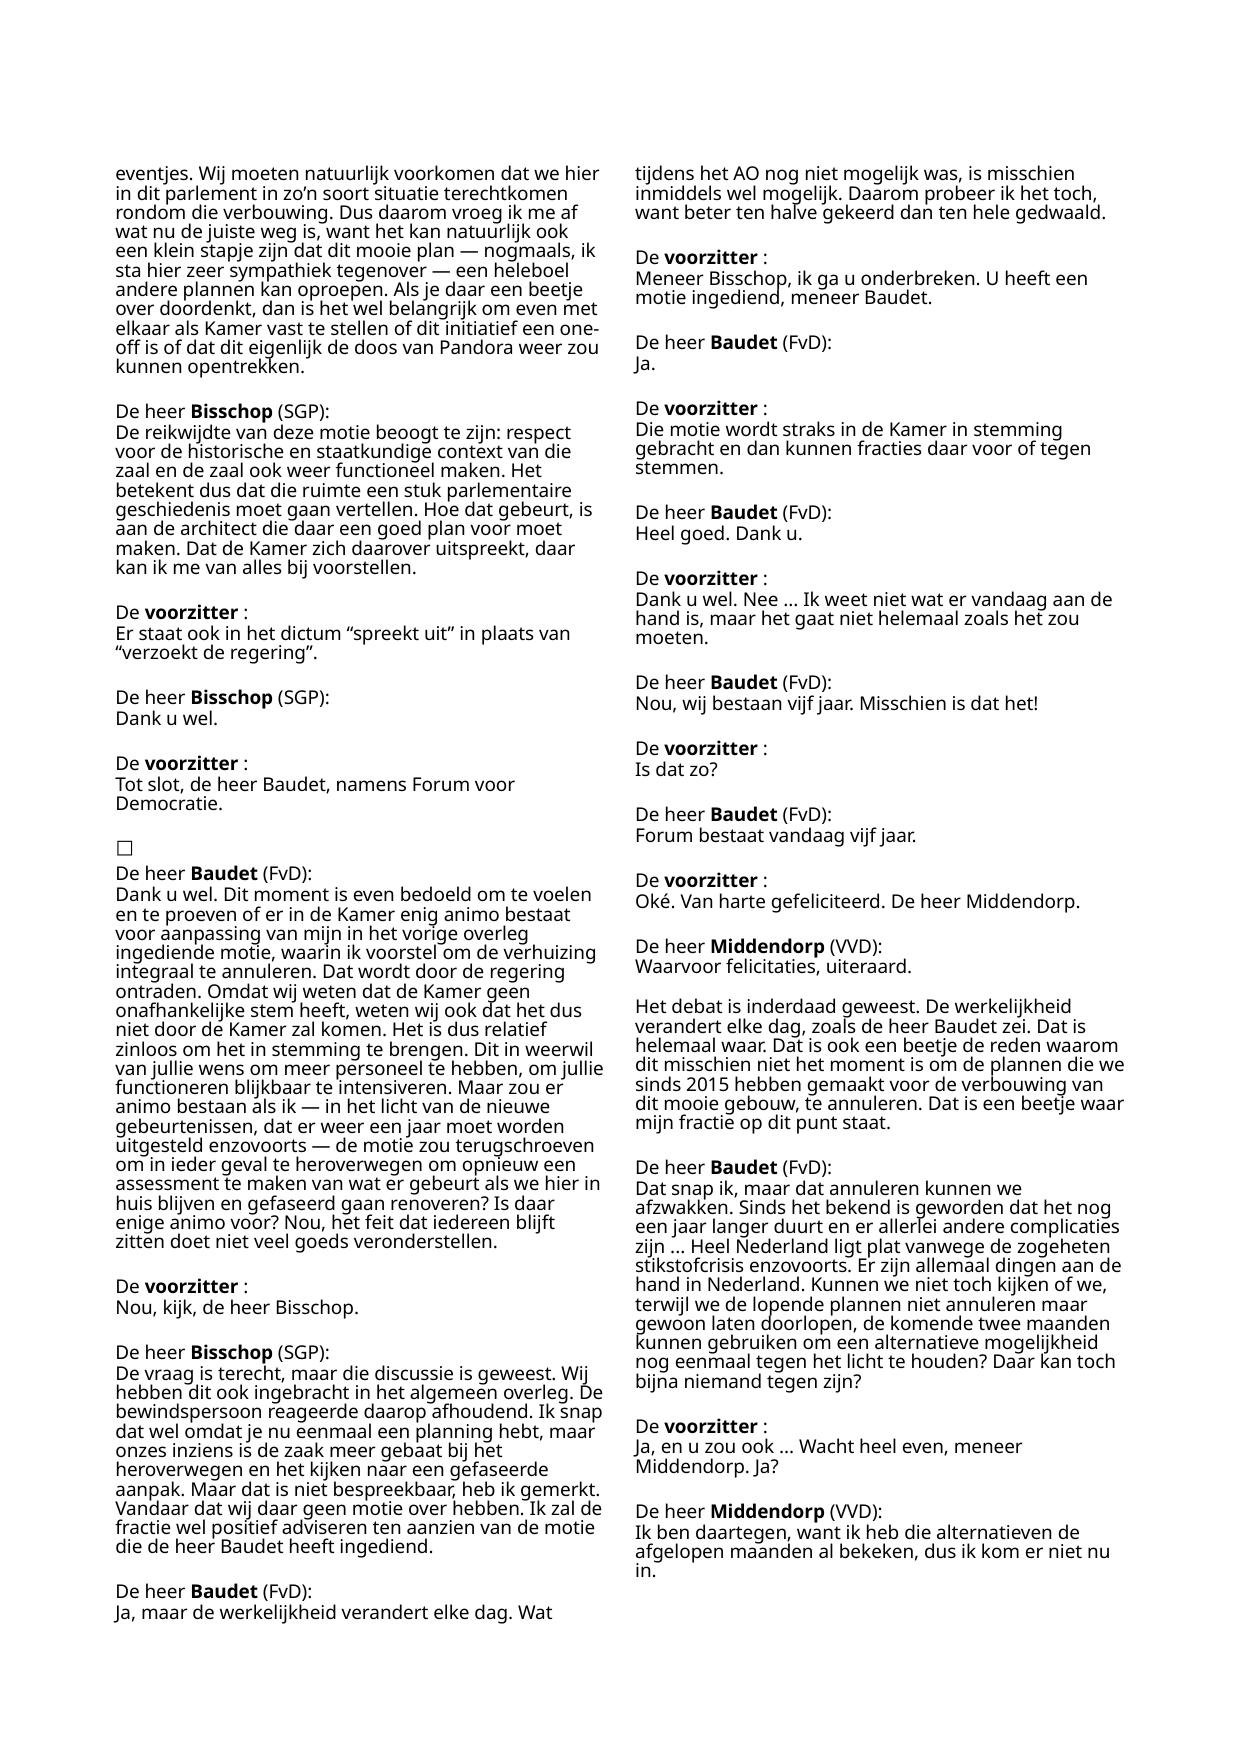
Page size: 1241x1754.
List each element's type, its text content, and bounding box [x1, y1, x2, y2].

text De voorzitter : [635, 867, 1125, 893]
text Waarvoor felicitaties, uiteraard. [635, 958, 1125, 978]
text De heer Baudet (FvD): [635, 669, 1125, 695]
text De heer Bisschop (SGP): [115, 398, 605, 424]
text Forum bestaat vandaag vijf jaar. [635, 827, 1125, 846]
text Tot slot, de heer Baudet, namens Forum voor Democratie. [115, 776, 605, 814]
text Meneer Bisschop, ik ga u onderbreken. U heeft een motie ingediend, meneer Baudet. [635, 270, 1125, 308]
text De voorzitter : [635, 244, 1125, 270]
text Nou, kijk, de heer Bisschop. [115, 1299, 605, 1318]
text tijdens het AO nog niet mogelijk was, is misschien inmiddels wel mogelijk. Daarom probeer ik het toch, want beter ten halve gekeerd dan ten hele gedwaald. [635, 165, 1125, 223]
text De voorzitter : [115, 1273, 605, 1299]
text De voorzitter : [635, 1413, 1125, 1438]
text ⬜ [115, 835, 605, 861]
text Dat snap ik, maar dat annuleren kunnen we afzwakken. Sinds het bekend is geworden dat het nog een jaar langer duurt en er allerlei andere complicaties zijn ... Heel Nederland ligt plat vanwege de zogeheten stikstofcrisis enzovoorts. Er zijn allemaal dingen aan de hand in Nederland. Kunnen we niet toch kijken of we, terwijl we de lopende plannen niet annuleren maar gewoon laten doorlopen, de komende twee maanden kunnen gebruiken om een alternatieve mogelijkheid nog eenmaal tegen het licht te houden? Daar kan toch bijna niemand tegen zijn? [635, 1180, 1125, 1392]
text Is dat zo? [635, 761, 1125, 780]
text Oké. Van harte gefeliciteerd. De heer Middendorp. [635, 893, 1125, 912]
text De heer Bisschop (SGP): [115, 684, 605, 710]
text De heer Middendorp (VVD): [635, 933, 1125, 958]
text Heel goed. Dank u. [635, 525, 1125, 544]
text Dank u wel. [115, 710, 605, 729]
text De voorzitter : [115, 750, 605, 776]
text De heer Baudet (FvD): [635, 1154, 1125, 1180]
text Ja, en u zou ook ... Wacht heel even, meneer Middendorp. Ja? [635, 1438, 1125, 1477]
text De heer Baudet (FvD): [635, 801, 1125, 827]
text De voorzitter : [635, 735, 1125, 761]
text De heer Baudet (FvD): [635, 499, 1125, 525]
text Ja. [635, 355, 1125, 374]
text De heer Middendorp (VVD): [635, 1498, 1125, 1524]
text De reikwijdte van deze motie beoogt te zijn: respect voor de historische en staatkundige context van die zaal en de zaal ook weer functioneel maken. Het betekent dus dat die ruimte een stuk parlementaire geschiedenis moet gaan vertellen. Hoe dat gebeurt, is aan de architect die daar een goed plan voor moet maken. Dat de Kamer zich daarover uitspreekt, daar kan ik me van alles bij voorstellen. [115, 424, 605, 578]
text Er staat ook in het dictum “spreekt uit” in plaats van “verzoekt de regering”. [115, 624, 605, 663]
text Ja, maar de werkelijkheid verandert elke dag. Wat [115, 1604, 605, 1623]
text Het debat is inderdaad geweest. De werkelijkheid verandert elke dag, zoals de heer Baudet zei. Dat is helemaal waar. Dat is ook een beetje de reden waarom dit misschien niet het moment is om de plannen die we sinds 2015 hebben gemaakt voor de verbouwing van dit mooie gebouw, te annuleren. Dat is een beetje waar mijn fractie op dit punt staat. [635, 998, 1125, 1133]
text De voorzitter : [635, 565, 1125, 591]
text De heer Bisschop (SGP): [115, 1339, 605, 1365]
text De heer Baudet (FvD): [635, 329, 1125, 355]
text Dank u wel. Nee ... Ik weet niet wat er vandaag aan de hand is, maar het gaat niet helemaal zoals het zou moeten. [635, 591, 1125, 649]
text Dank u wel. Dit moment is even bedoeld om te voelen en te proeven of er in de Kamer enig animo bestaat voor aanpassing van mijn in het vorige overleg ingediende motie, waarin ik voorstel om de verhuizing integraal te annuleren. Dat wordt door de regering ontraden. Omdat wij weten dat de Kamer geen onafhankelijke stem heeft, weten wij ook dat het dus niet door de Kamer zal komen. Het is dus relatief zinloos om het in stemming te brengen. Dit in weerwil van jullie wens om meer personeel te hebben, om jullie functioneren blijkbaar te intensiveren. Maar zou er animo bestaan als ik — in het licht van de nieuwe gebeurtenissen, dat er weer een jaar moet worden uitgesteld enzovoorts — de motie zou terugschroeven om in ieder geval te heroverwegen om opnieuw een assessment te maken van wat er gebeurt als we hier in huis blijven en gefaseerd gaan renoveren? Is daar enige animo voor? Nou, het feit dat iedereen blijft zitten doet niet veel goeds veronderstellen. [115, 886, 605, 1252]
text De heer Baudet (FvD): [115, 861, 605, 886]
text Ik ben daartegen, want ik heb die alternatieven de afgelopen maanden al bekeken, dus ik kom er niet nu in. [635, 1524, 1125, 1581]
text De heer Baudet (FvD): [115, 1578, 605, 1604]
text Nou, wij bestaan vijf jaar. Misschien is dat het! [635, 695, 1125, 714]
text Die motie wordt straks in de Kamer in stemming gebracht en dan kunnen fracties daar voor of tegen stemmen. [635, 421, 1125, 478]
text De voorzitter : [115, 599, 605, 624]
text eventjes. Wij moeten natuurlijk voorkomen dat we hier in dit parlement in zo’n soort situatie terechtkomen rondom die verbouwing. Dus daarom vroeg ik me af wat nu de juiste weg is, want het kan natuurlijk ook een klein stapje zijn dat dit mooie plan — nogmaals, ik sta hier zeer sympathiek tegenover — een heleboel andere plannen kan oproepen. Als je daar een beetje over doordenkt, dan is het wel belangrijk om even met elkaar als Kamer vast te stellen of dit initiatief een one-off is of dat dit eigenlijk de doos van Pandora weer zou kunnen opentrekken. [115, 165, 605, 377]
text De voorzitter : [635, 395, 1125, 421]
text De vraag is terecht, maar die discussie is geweest. Wij hebben dit ook ingebracht in het algemeen overleg. De bewindspersoon reageerde daarop afhoudend. Ik snap dat wel omdat je nu eenmaal een planning hebt, maar onzes inziens is de zaak meer gebaat bij het heroverwegen en het kijken naar een gefaseerde aanpak. Maar dat is niet bespreekbaar, heb ik gemerkt. Vandaar dat wij daar geen motie over hebben. Ik zal de fractie wel positief adviseren ten aanzien van de motie die de heer Baudet heeft ingediend. [115, 1365, 605, 1558]
